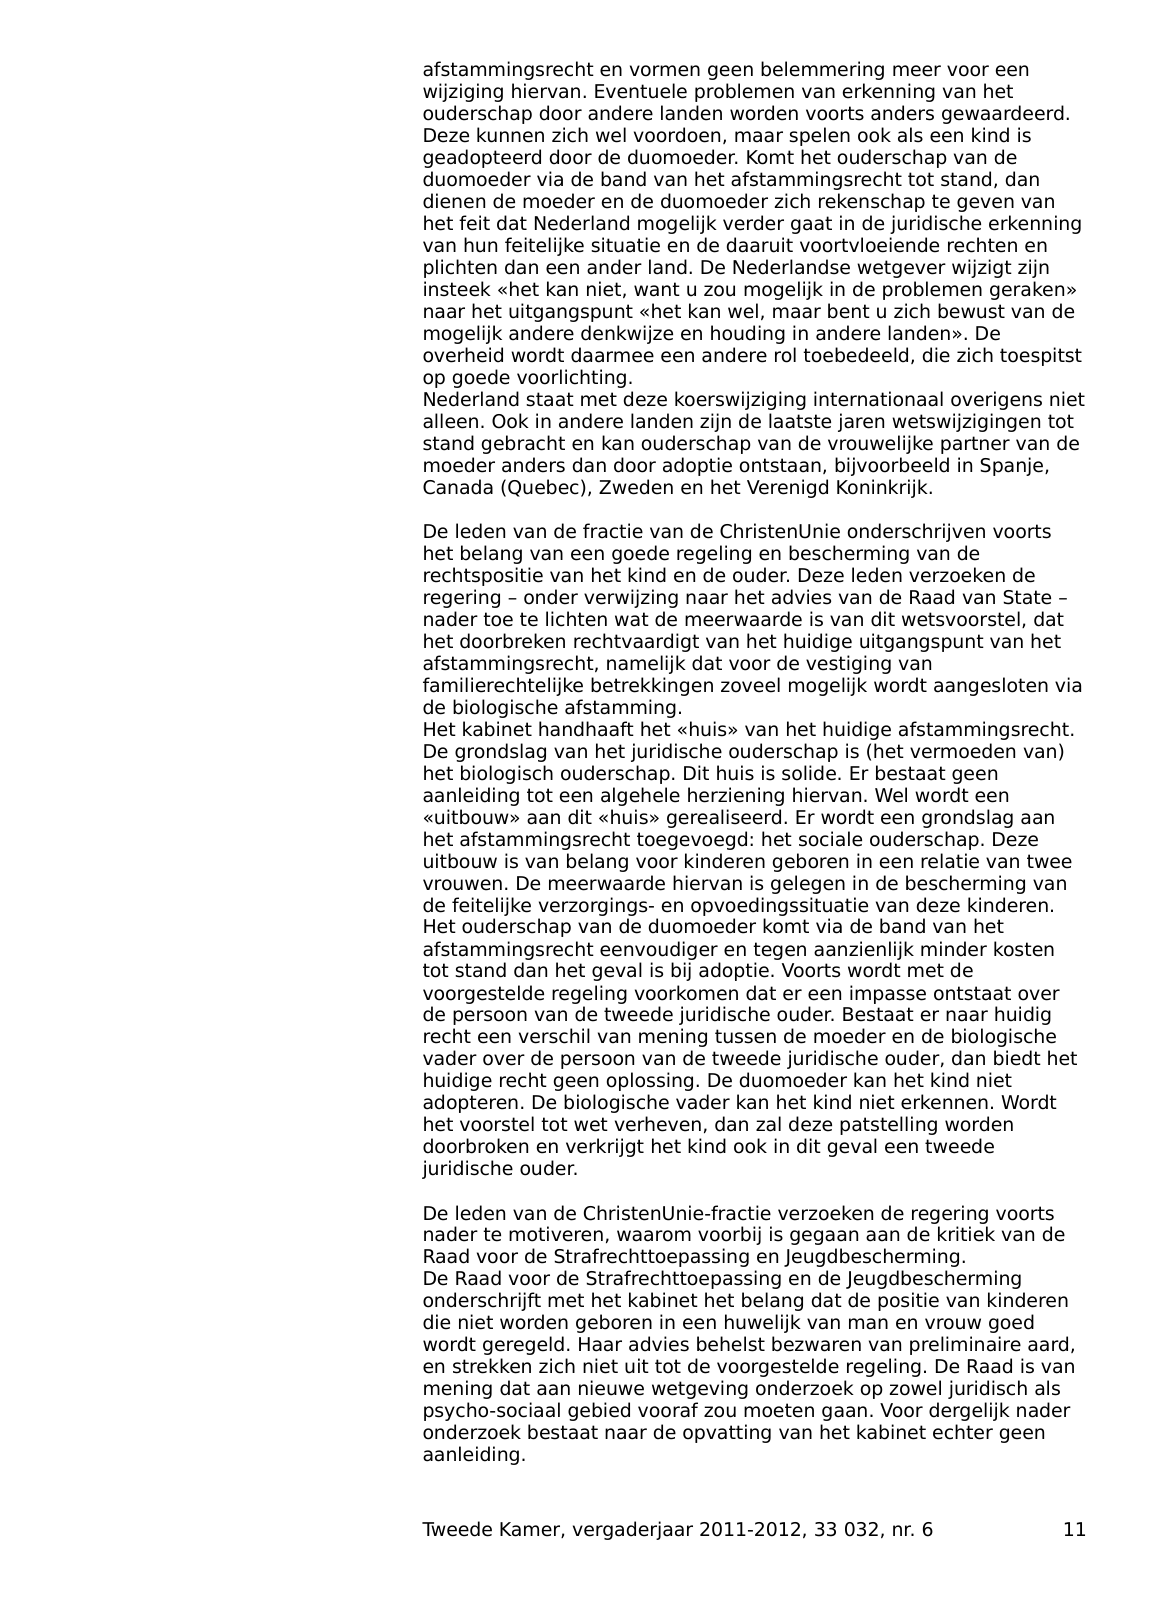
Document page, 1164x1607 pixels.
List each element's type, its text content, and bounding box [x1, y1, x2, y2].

text Het kabinet handhaaft het «huis» van het huidige afstammingsrecht. De grondslag van het juridische ouderschap is (het vermoeden van) het biologisch ouderschap. Dit huis is solide. Er bestaat geen aanleiding tot een algehele herziening hiervan. Wel wordt een «uitbouw» aan dit «huis» gerealiseerd. Er wordt een grondslag aan het afstammingsrecht toegevoegd: het sociale ouderschap. Deze uitbouw is van belang voor kinderen geboren in een relatie van twee vrouwen. De meerwaarde hiervan is gelegen in de bescherming van de feitelijke verzorgings- en opvoedingssituatie van deze kinderen. Het ouderschap van de duomoeder komt via de band van het afstammingsrecht eenvoudiger en tegen aanzienlijk minder kosten tot stand dan het geval is bij adoptie. Voorts wordt met de voorgestelde regeling voorkomen dat er een impasse ontstaat over de persoon van de tweede juridische ouder. Bestaat er naar huidig recht een verschil van mening tussen de moeder en de biologische vader over de persoon van de tweede juridische ouder, dan biedt het huidige recht geen oplossing. De duomoeder kan het kind niet adopteren. De biologische vader kan het kind niet erkennen. Wordt het voorstel tot wet verheven, dan zal deze patstelling worden doorbroken en verkrijgt het kind ook in dit geval een tweede juridische ouder. [422, 719, 1087, 1180]
text De Raad voor de Strafrechttoepassing en de Jeugdbescherming onderschrijft met het kabinet het belang dat de positie van kinderen die niet worden geboren in een huwelijk van man en vrouw goed wordt geregeld. Haar advies behelst bezwaren van preliminaire aard, en strekken zich niet uit tot de voorgestelde regeling. De Raad is van mening dat aan nieuwe wetgeving onderzoek op zowel juridisch als psycho-sociaal gebied vooraf zou moeten gaan. Voor dergelijk nader onderzoek bestaat naar de opvatting van het kabinet echter geen aanleiding. [422, 1268, 1087, 1466]
text afstammingsrecht en vormen geen belemmering meer voor een wijziging hiervan. Eventuele problemen van erkenning van het ouderschap door andere landen worden voorts anders gewaardeerd. Deze kunnen zich wel voordoen, maar spelen ook als een kind is geadopteerd door de duomoeder. Komt het ouderschap van de duomoeder via de band van het afstammingsrecht tot stand, dan dienen de moeder en de duomoeder zich rekenschap te geven van het feit dat Nederland mogelijk verder gaat in de juridische erkenning van hun feitelijke situatie en de daaruit voortvloeiende rechten en plichten dan een ander land. De Nederlandse wetgever wijzigt zijn insteek «het kan niet, want u zou mogelijk in de problemen geraken» naar het uitgangspunt «het kan wel, maar bent u zich bewust van de mogelijk andere denkwijze en houding in andere landen». De overheid wordt daarmee een andere rol toebedeeld, die zich toespitst op goede voorlichting. [422, 59, 1087, 389]
text De leden van de fractie van de ChristenUnie onderschrijven voorts het belang van een goede regeling en bescherming van de rechtspositie van het kind en de ouder. Deze leden verzoeken de regering – onder verwijzing naar het advies van de Raad van State – nader toe te lichten wat de meerwaarde is van dit wetsvoorstel, dat het doorbreken rechtvaardigt van het huidige uitgangspunt van het afstammingsrecht, namelijk dat voor de vestiging van familierechtelijke betrekkingen zoveel mogelijk wordt aangesloten via de biologische afstamming. [422, 521, 1087, 719]
text Nederland staat met deze koerswijziging internationaal overigens niet alleen. Ook in andere landen zijn de laatste jaren wetswijzigingen tot stand gebracht en kan ouderschap van de vrouwelijke partner van de moeder anders dan door adoptie ontstaan, bijvoorbeeld in Spanje, Canada (Quebec), Zweden en het Verenigd Koninkrijk. [422, 389, 1087, 499]
text De leden van de ChristenUnie-fractie verzoeken de regering voorts nader te motiveren, waarom voorbij is gegaan aan de kritiek van de Raad voor de Strafrechttoepassing en Jeugdbescherming. [422, 1202, 1087, 1268]
